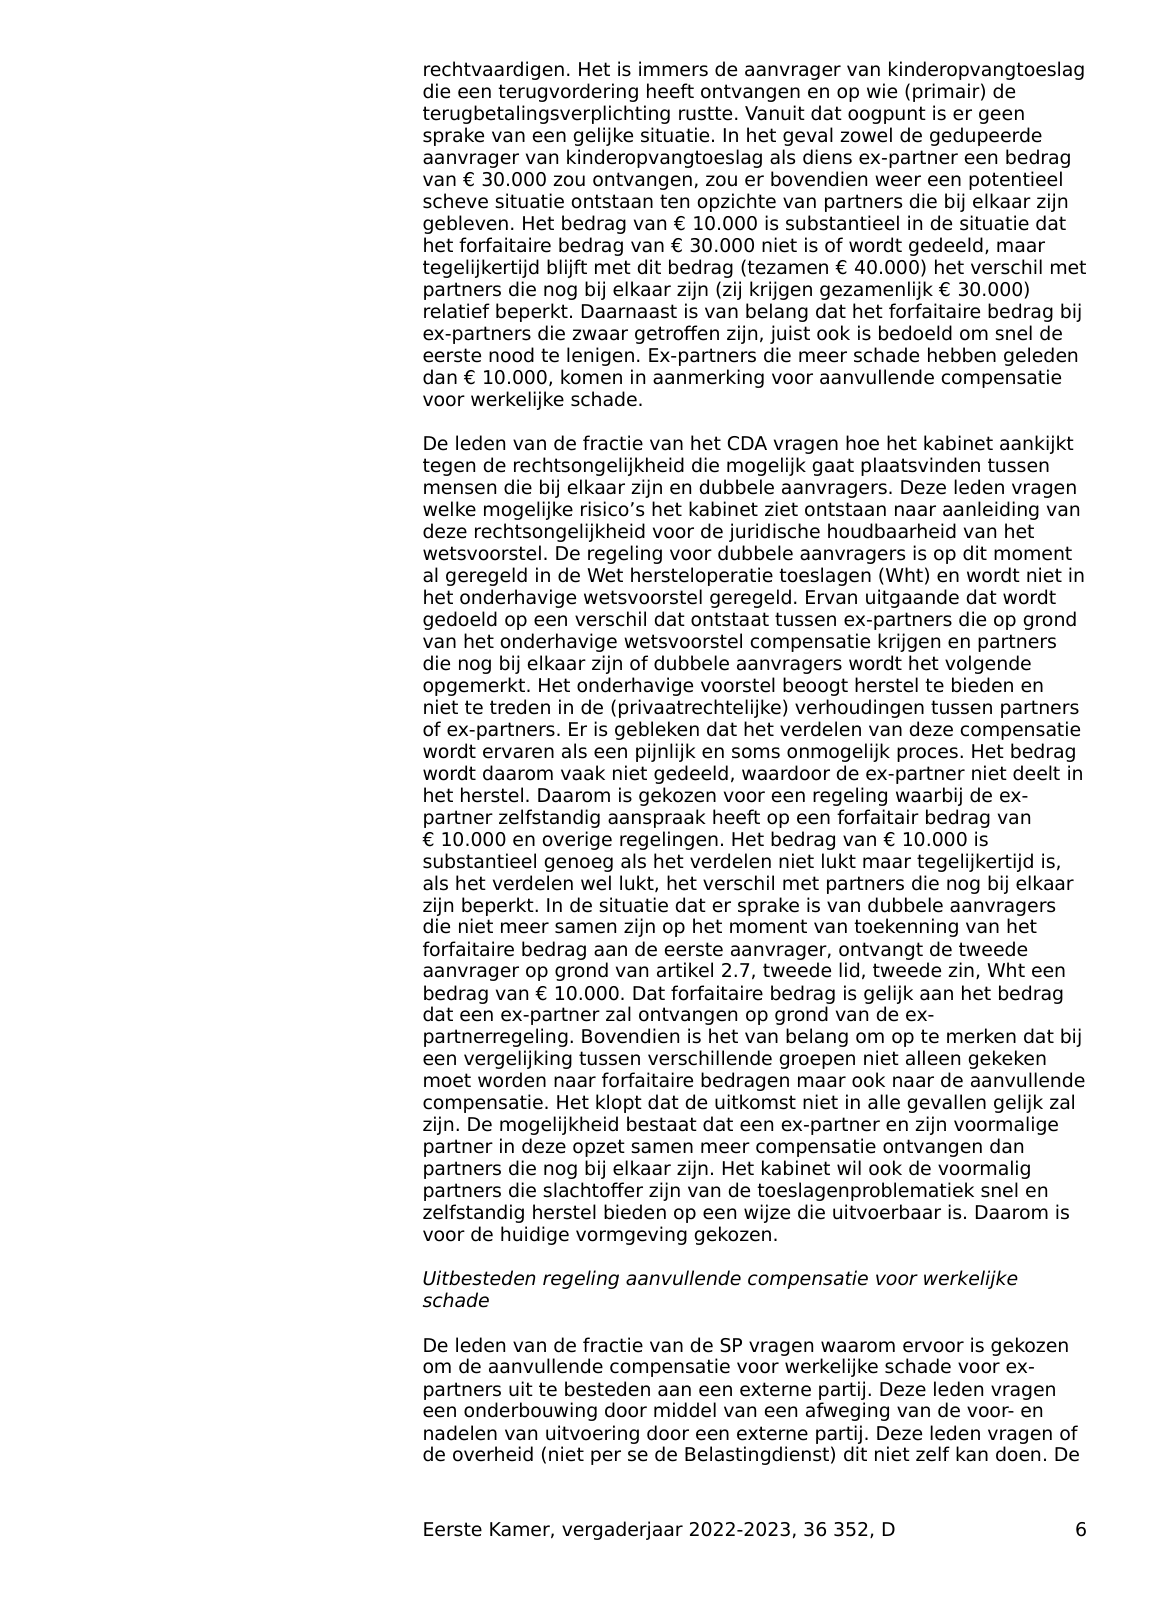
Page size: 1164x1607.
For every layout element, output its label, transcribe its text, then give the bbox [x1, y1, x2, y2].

text De leden van de fractie van de SP vragen waarom ervoor is gekozen om de aanvullende compensatie voor werkelijke schade voor ex-partners uit te besteden aan een externe partij. Deze leden vragen een onderbouwing door middel van een afweging van de voor- en nadelen van uitvoering door een externe partij. Deze leden vragen of de overheid (niet per se de Belastingdienst) dit niet zelf kan doen. De [422, 1334, 1087, 1466]
text rechtvaardigen. Het is immers de aanvrager van kinderopvangtoeslag die een terugvordering heeft ontvangen en op wie (primair) de terugbetalingsverplichting rustte. Vanuit dat oogpunt is er geen sprake van een gelijke situatie. In het geval zowel de gedupeerde aanvrager van kinderopvangtoeslag als diens ex-partner een bedrag van € 30.000 zou ontvangen, zou er bovendien weer een potentieel scheve situatie ontstaan ten opzichte van partners die bij elkaar zijn gebleven. Het bedrag van € 10.000 is substantieel in de situatie dat het forfaitaire bedrag van € 30.000 niet is of wordt gedeeld, maar tegelijkertijd blijft met dit bedrag (tezamen € 40.000) het verschil met partners die nog bij elkaar zijn (zij krijgen gezamenlijk € 30.000) relatief beperkt. Daarnaast is van belang dat het forfaitaire bedrag bij ex-partners die zwaar getroffen zijn, juist ook is bedoeld om snel de eerste nood te lenigen. Ex-partners die meer schade hebben geleden dan € 10.000, komen in aanmerking voor aanvullende compensatie voor werkelijke schade. [422, 59, 1087, 411]
subtitle Uitbesteden regeling aanvullende compensatie voor werkelijke schade [422, 1268, 1087, 1312]
text De leden van de fractie van het CDA vragen hoe het kabinet aankijkt tegen de rechtsongelijkheid die mogelijk gaat plaatsvinden tussen mensen die bij elkaar zijn en dubbele aanvragers. Deze leden vragen welke mogelijke risico’s het kabinet ziet ontstaan naar aanleiding van deze rechtsongelijkheid voor de juridische houdbaarheid van het wetsvoorstel. De regeling voor dubbele aanvragers is op dit moment al geregeld in de Wet hersteloperatie toeslagen (Wht) en wordt niet in het onderhavige wetsvoorstel geregeld. Ervan uitgaande dat wordt gedoeld op een verschil dat ontstaat tussen ex-partners die op grond van het onderhavige wetsvoorstel compensatie krijgen en partners die nog bij elkaar zijn of dubbele aanvragers wordt het volgende opgemerkt. Het onderhavige voorstel beoogt herstel te bieden en niet te treden in de (privaatrechtelijke) verhoudingen tussen partners of ex-partners. Er is gebleken dat het verdelen van deze compensatie wordt ervaren als een pijnlijk en soms onmogelijk proces. Het bedrag wordt daarom vaak niet gedeeld, waardoor de ex-partner niet deelt in het herstel. Daarom is gekozen voor een regeling waarbij de ex-partner zelfstandig aanspraak heeft op een forfaitair bedrag van € 10.000 en overige regelingen. Het bedrag van € 10.000 is substantieel genoeg als het verdelen niet lukt maar tegelijkertijd is, als het verdelen wel lukt, het verschil met partners die nog bij elkaar zijn beperkt. In de situatie dat er sprake is van dubbele aanvragers die niet meer samen zijn op het moment van toekenning van het forfaitaire bedrag aan de eerste aanvrager, ontvangt de tweede aanvrager op grond van artikel 2.7, tweede lid, tweede zin, Wht een bedrag van € 10.000. Dat forfaitaire bedrag is gelijk aan het bedrag dat een ex-partner zal ontvangen op grond van de ex-partnerregeling. Bovendien is het van belang om op te merken dat bij een vergelijking tussen verschillende groepen niet alleen gekeken moet worden naar forfaitaire bedragen maar ook naar de aanvullende compensatie. Het klopt dat de uitkomst niet in alle gevallen gelijk zal zijn. De mogelijkheid bestaat dat een ex-partner en zijn voormalige partner in deze opzet samen meer compensatie ontvangen dan partners die nog bij elkaar zijn. Het kabinet wil ook de voormalig partners die slachtoffer zijn van de toeslagenproblematiek snel en zelfstandig herstel bieden op een wijze die uitvoerbaar is. Daarom is voor de huidige vormgeving gekozen. [422, 433, 1087, 1246]
